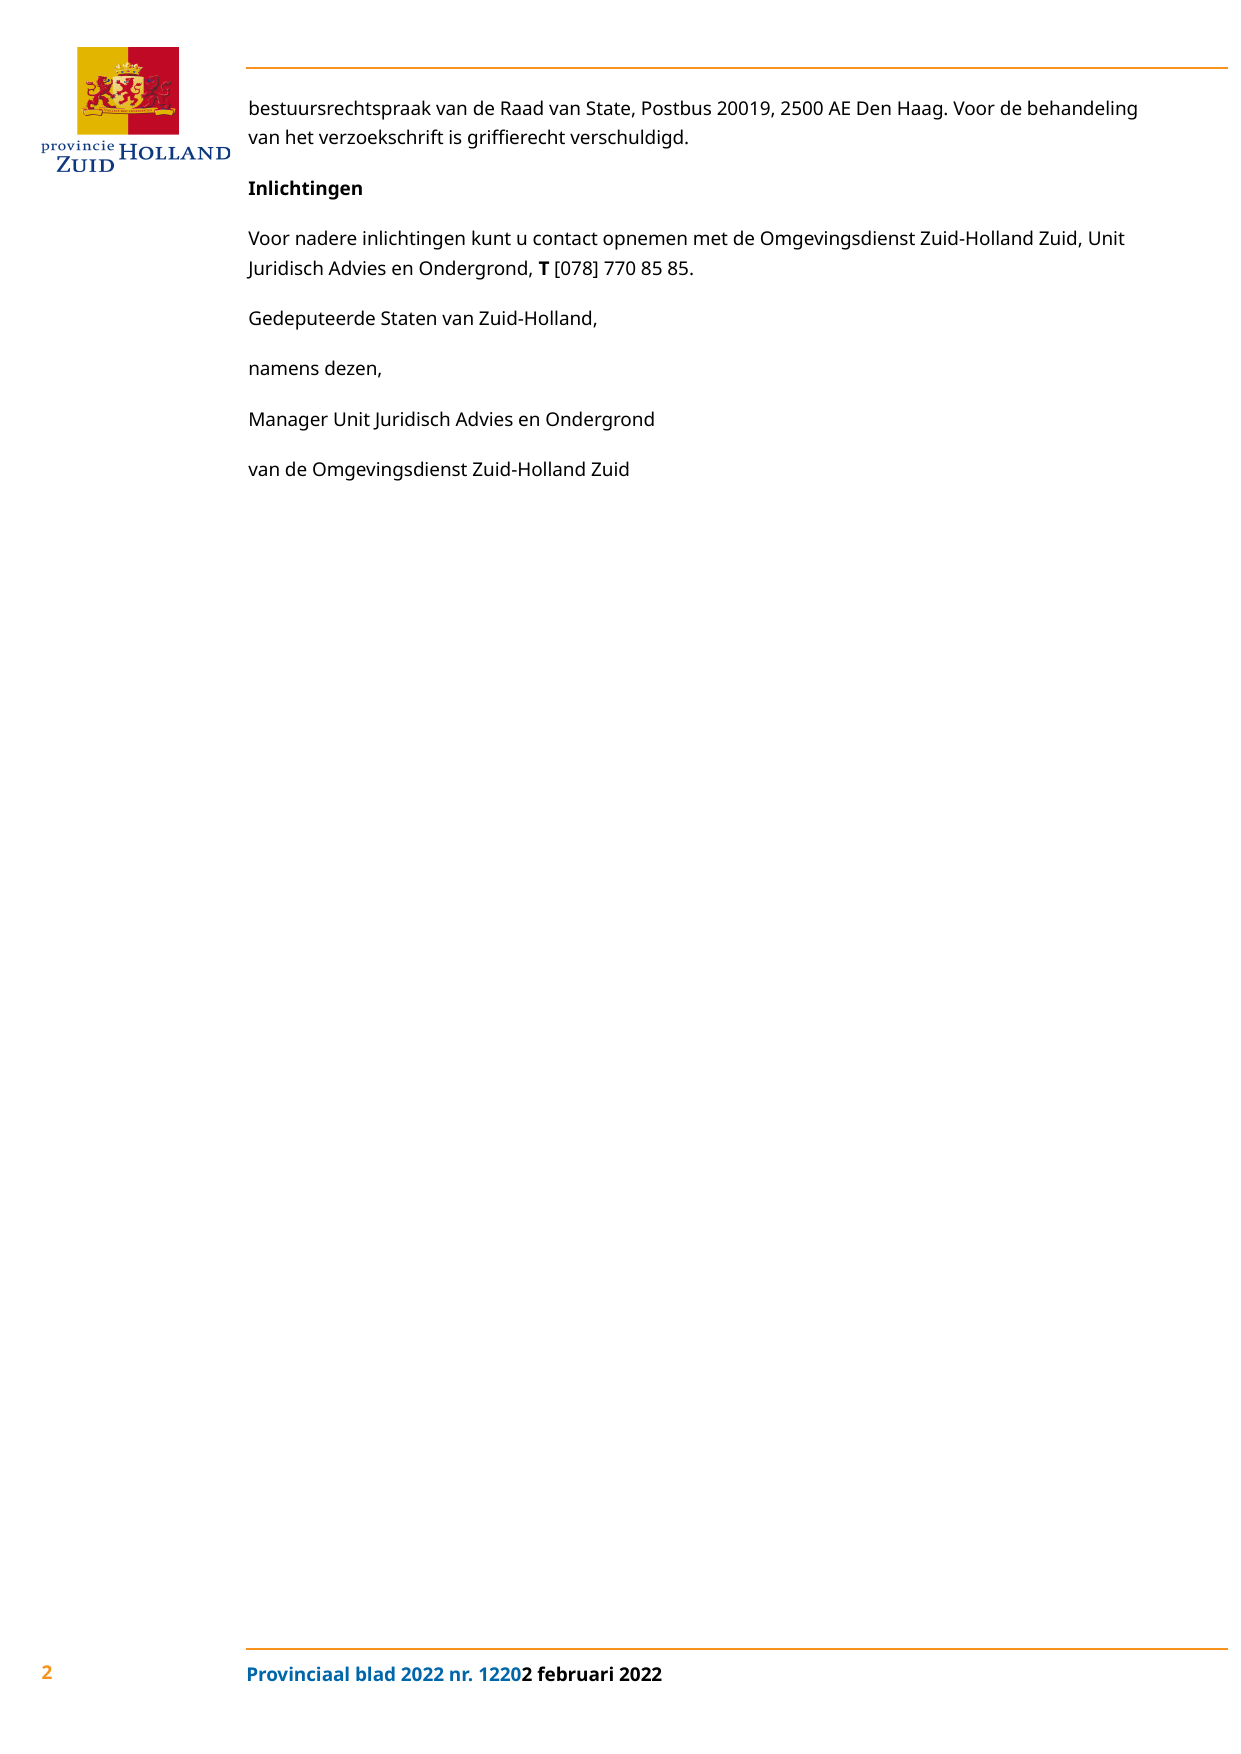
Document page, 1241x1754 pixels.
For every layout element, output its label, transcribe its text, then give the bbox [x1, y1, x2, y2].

text namens dezen, [248, 356, 1152, 381]
text Inlichtingen [248, 175, 1152, 201]
text van de Omgevingsdienst Zuid-Holland Zuid [248, 456, 1152, 482]
text bestuursrechtspraak van de Raad van State, Postbus 20019, 2500 AE Den Haag. Voor de behandeling van het verzoekschrift is griffierecht verschuldigd. [248, 95, 1152, 150]
picture [41, 47, 231, 172]
text Gedeputeerde Staten van Zuid-Holland, [248, 305, 1152, 331]
text Manager Unit Juridisch Advies en Ondergrond [248, 406, 1152, 432]
text Voor nadere inlichtingen kunt u contact opnemen met de Omgevingsdienst Zuid-Holland Zuid, Unit Juridisch Advies en Ondergrond, T [078] 770 85 85. [248, 225, 1152, 281]
